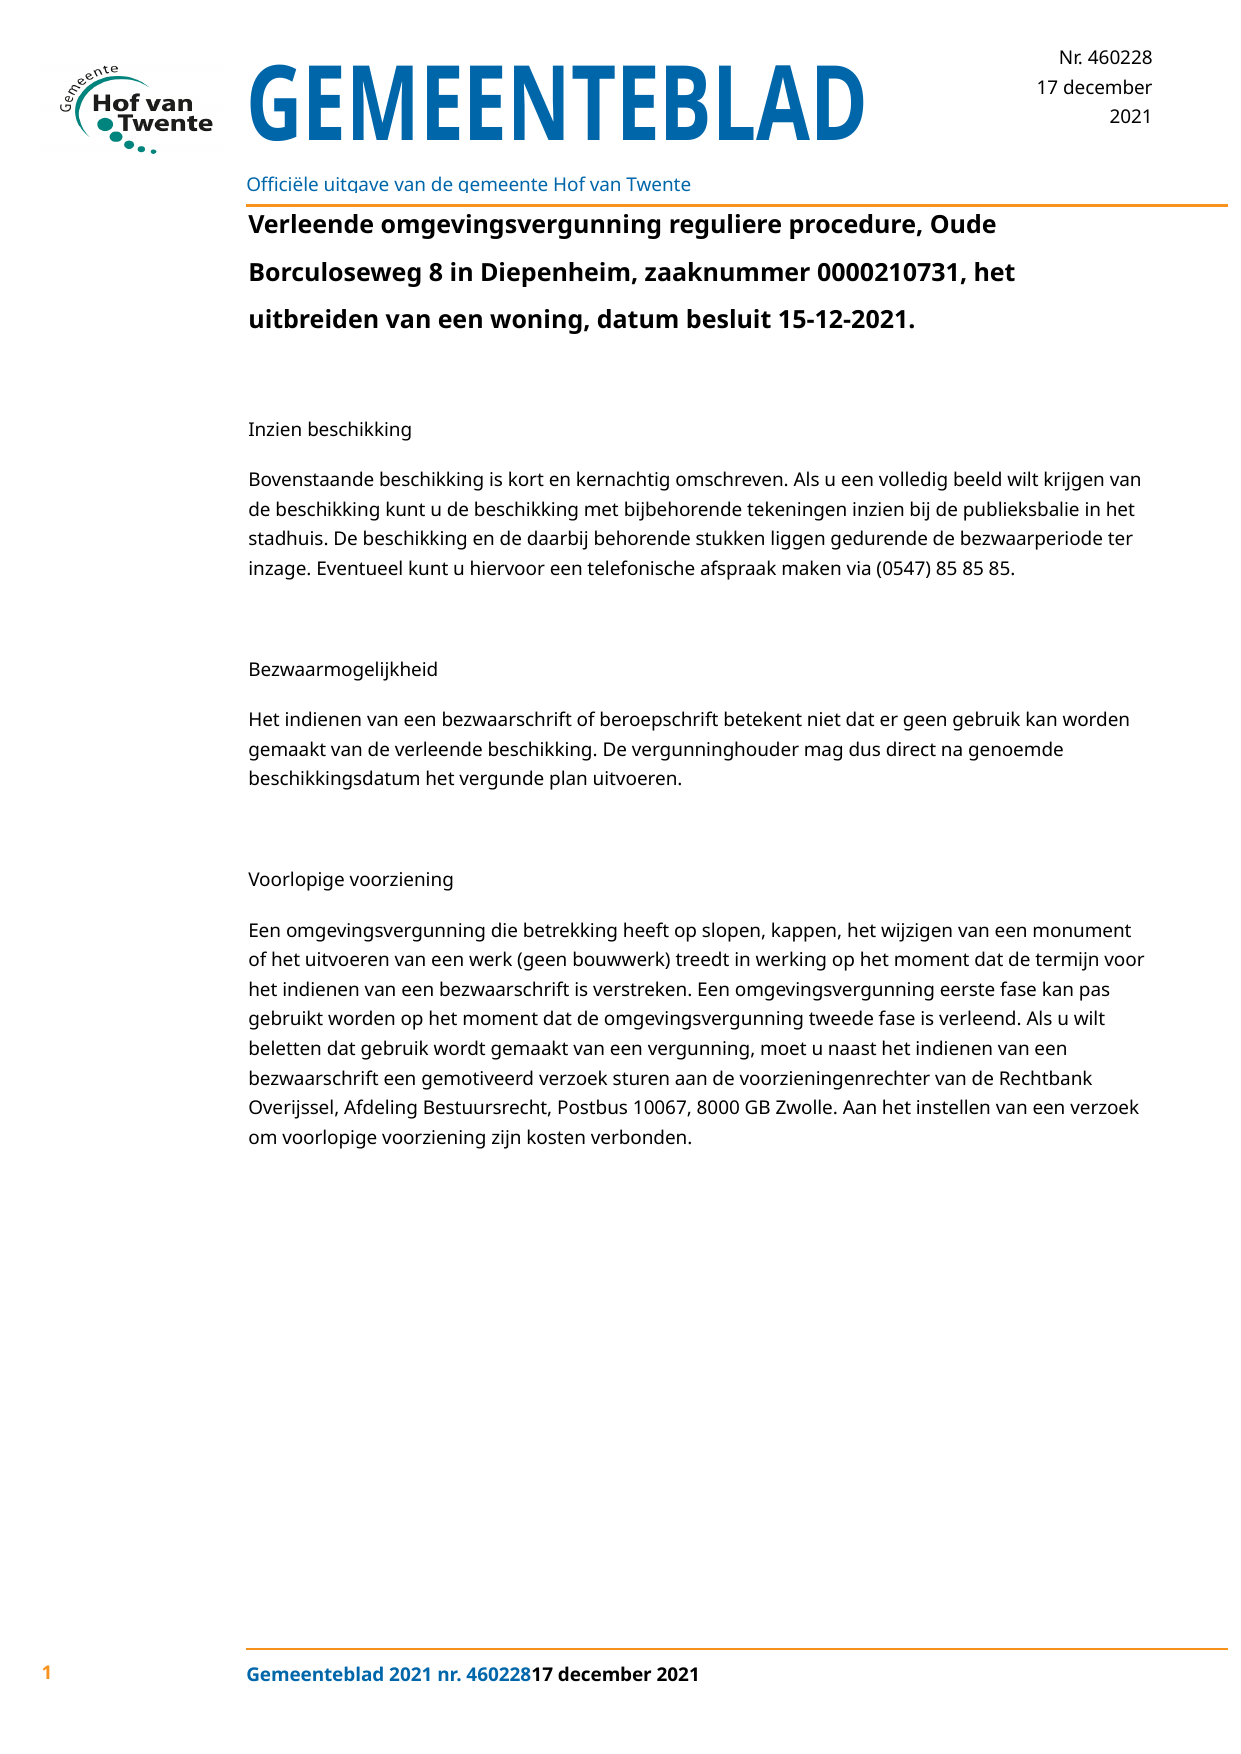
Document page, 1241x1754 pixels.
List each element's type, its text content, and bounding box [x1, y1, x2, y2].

text Inzien beschikking [248, 416, 1152, 442]
picture [41, 47, 231, 172]
text Voorlopige voorziening [248, 866, 1152, 892]
text Een omgevingsvergunning die betrekking heeft op slopen, kappen, het wijzigen van een monument of het uitvoeren van een werk (geen bouwwerk) treedt in werking op het moment dat de termijn voor het indienen van een bezwaarschrift is verstreken. Een omgevingsvergunning eerste fase kan pas gebruikt worden op het moment dat de omgevingsvergunning tweede fase is verleend. Als u wilt beletten dat gebruik wordt gemaakt van een vergunning, moet u naast het indienen van een bezwaarschrift een gemotiveerd verzoek sturen aan de voorzieningenrechter van de Rechtbank Overijssel, Afdeling Bestuursrecht, Postbus 10067, 8000 GB Zwolle. Aan het instellen van een verzoek om voorlopige voorziening zijn kosten verbonden. [248, 917, 1152, 1149]
text Bovenstaande beschikking is kort en kernachtig omschreven. Als u een volledig beeld wilt krijgen van de beschikking kunt u de beschikking met bijbehorende tekeningen inzien bij de publieksbalie in het stadhuis. De beschikking en de daarbij behorende stukken liggen gedurende de bezwaarperiode ter inzage. Eventueel kunt u hiervoor een telefonische afspraak maken via (0547) 85 85 85. [248, 466, 1152, 581]
text Het indienen van een bezwaarschrift of beroepschrift betekent niet dat er geen gebruik kan worden gemaakt van de verleende beschikking. De vergunninghouder mag dus direct na genoemde beschikkingsdatum het vergunde plan uitvoeren. [248, 706, 1152, 791]
text Verleende omgevingsvergunning reguliere procedure, Oude Borculoseweg 8 in Diepenheim, zaaknummer 0000210731, het uitbreiden van een woning, datum besluit 15-12-2021. [248, 207, 1152, 336]
text Bezwaarmogelijkheid [248, 656, 1152, 682]
